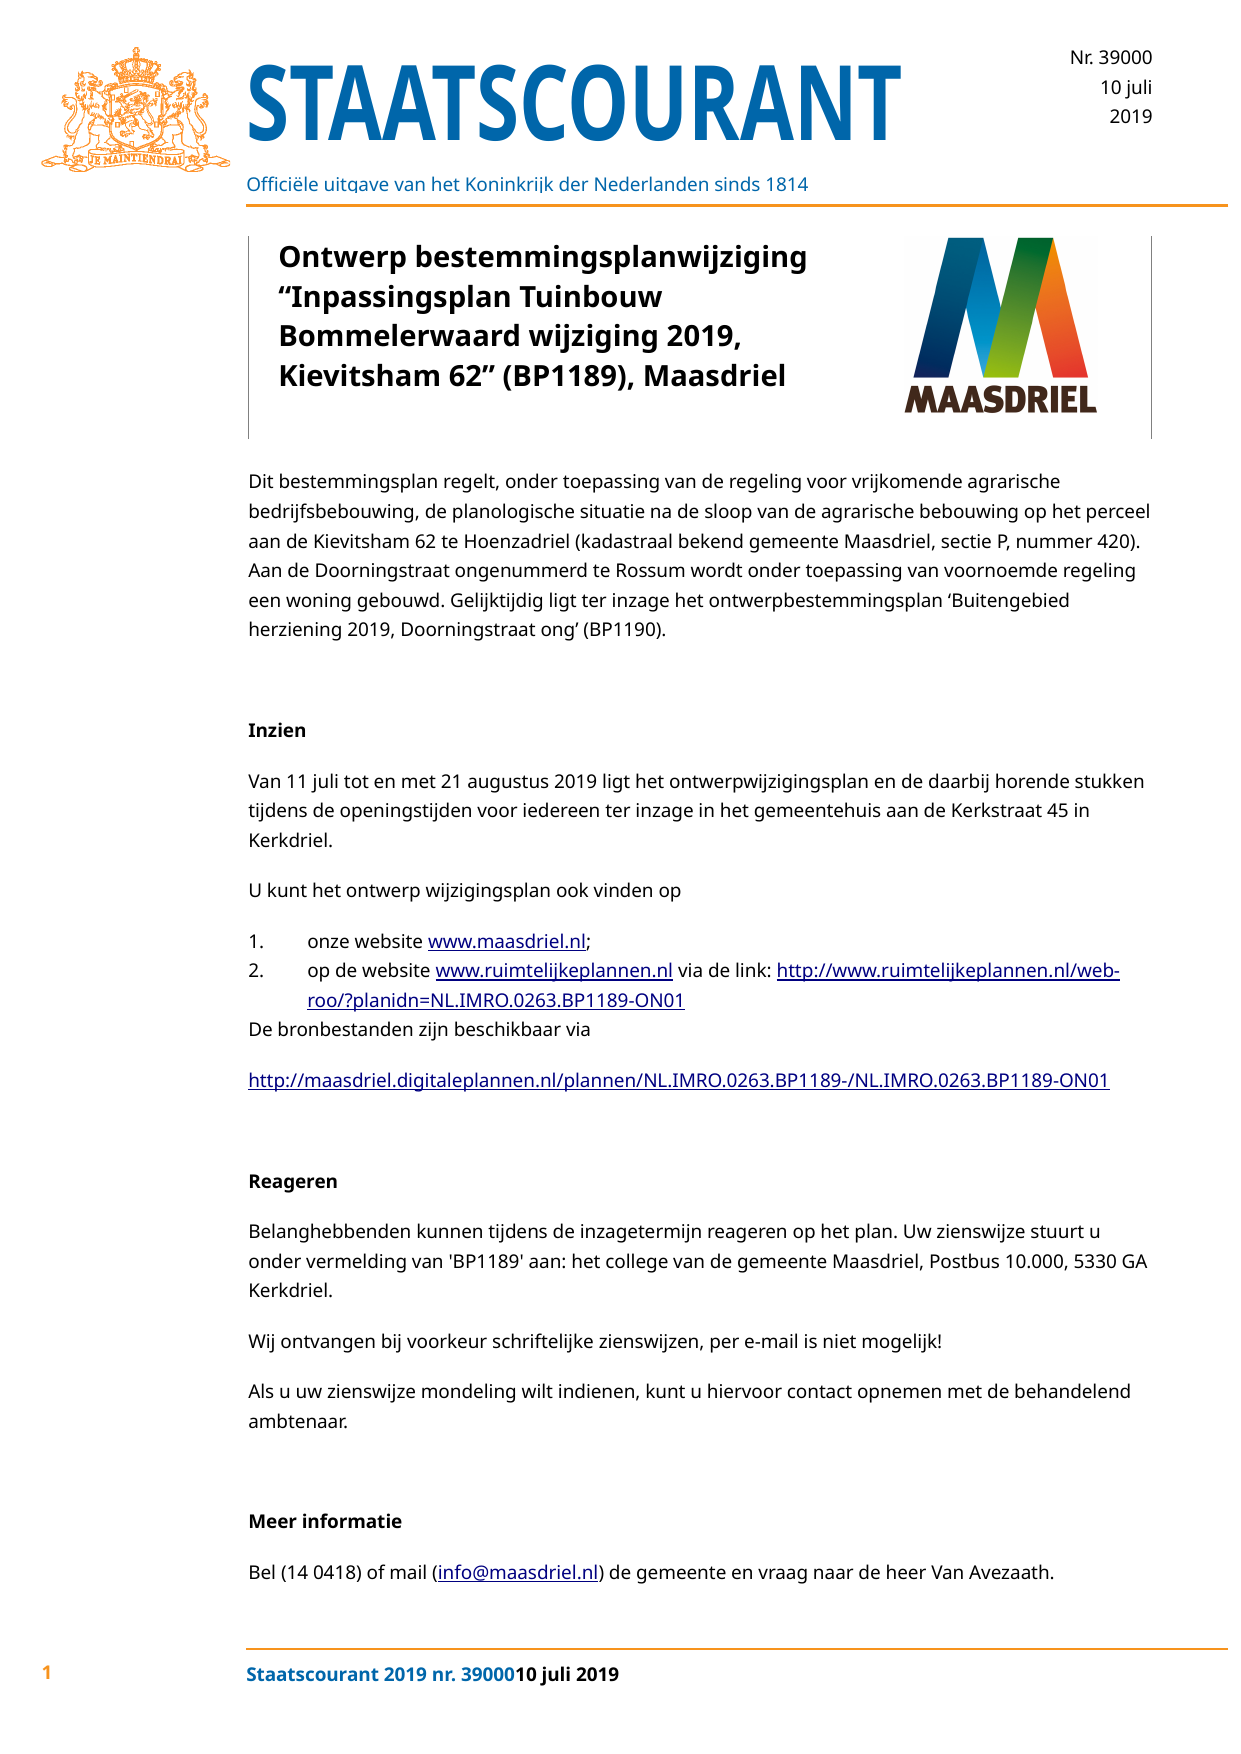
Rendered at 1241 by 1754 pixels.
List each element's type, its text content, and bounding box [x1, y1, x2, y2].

text Wij ontvangen bij voorkeur schriftelijke zienswijzen, per e-mail is niet mogelijk! [248, 1328, 1152, 1353]
table_header Ontwerp bestemmingsplanwijziging “Inpassingsplan Tuinbouw Bommelerwaard wijziging 2019, Kievitsham 62” (BP1189), Maasdriel [249, 236, 850, 439]
text Bel (14 0418) of mail (info@maasdriel.nl) de gemeente en vraag naar de heer Van Avezaath. [248, 1559, 1152, 1585]
text Dit bestemmingsplan regelt, onder toepassing van de regeling voor vrijkomende agrarische bedrijfsbebouwing, de planologische situatie na de sloop van de agrarische bebouwing op het perceel aan de Kievitsham 62 te Hoenzadriel (kadastraal bekend gemeente Maasdriel, sectie P, nummer 420). Aan de Doorningstraat ongenummerd te Rossum wordt onder toepassing van voornoemde regeling een woning gebouwd. Gelijktijdig ligt ter inzage het ontwerpbestemmingsplan ‘Buitengebied herziening 2019, Doorningstraat ong’ (BP1190). [248, 469, 1152, 642]
text U kunt het ontwerp wijzigingsplan ook vinden op [248, 877, 1152, 903]
text http://maasdriel.digitaleplannen.nl/plannen/NL.IMRO.0263.BP1189-/NL.IMRO.0263.BP1189-ON01 [248, 1067, 1152, 1093]
text Meer informatie [248, 1509, 1152, 1534]
list onze website www.maasdriel.nl; [248, 928, 1152, 953]
table_header [850, 414, 1151, 439]
text Reageren [248, 1168, 1152, 1193]
text Belanghebbenden kunnen tijdens de inzagetermijn reageren op het plan. Uw zienswijze stuurt u onder vermelding van 'BP1189' aan: het college van de gemeente Maasdriel, Postbus 10.000, 5330 GA Kerkdriel. [248, 1218, 1152, 1303]
table_header [850, 236, 903, 413]
picture [903, 236, 1098, 414]
text Inzien [248, 717, 1152, 743]
picture [41, 47, 231, 172]
text Van 11 juli tot en met 21 augustus 2019 ligt het ontwerpwijzigingsplan en de daarbij horende stukken tijdens de openingstijden voor iedereen ter inzage in het gemeentehuis aan de Kerkstraat 45 in Kerkdriel. [248, 768, 1152, 853]
text De bronbestanden zijn beschikbaar via [248, 1017, 1152, 1042]
list op de website www.ruimtelijkeplannen.nl via de link: http://www.ruimtelijkeplannen.nl/web-roo/?planidn=NL.IMRO.0263.BP1189-ON01 [248, 957, 1152, 1013]
table_header [1098, 236, 1151, 413]
text Als u uw zienswijze mondeling wilt indienen, kunt u hiervoor contact opnemen met de behandelend ambtenaar. [248, 1378, 1152, 1433]
